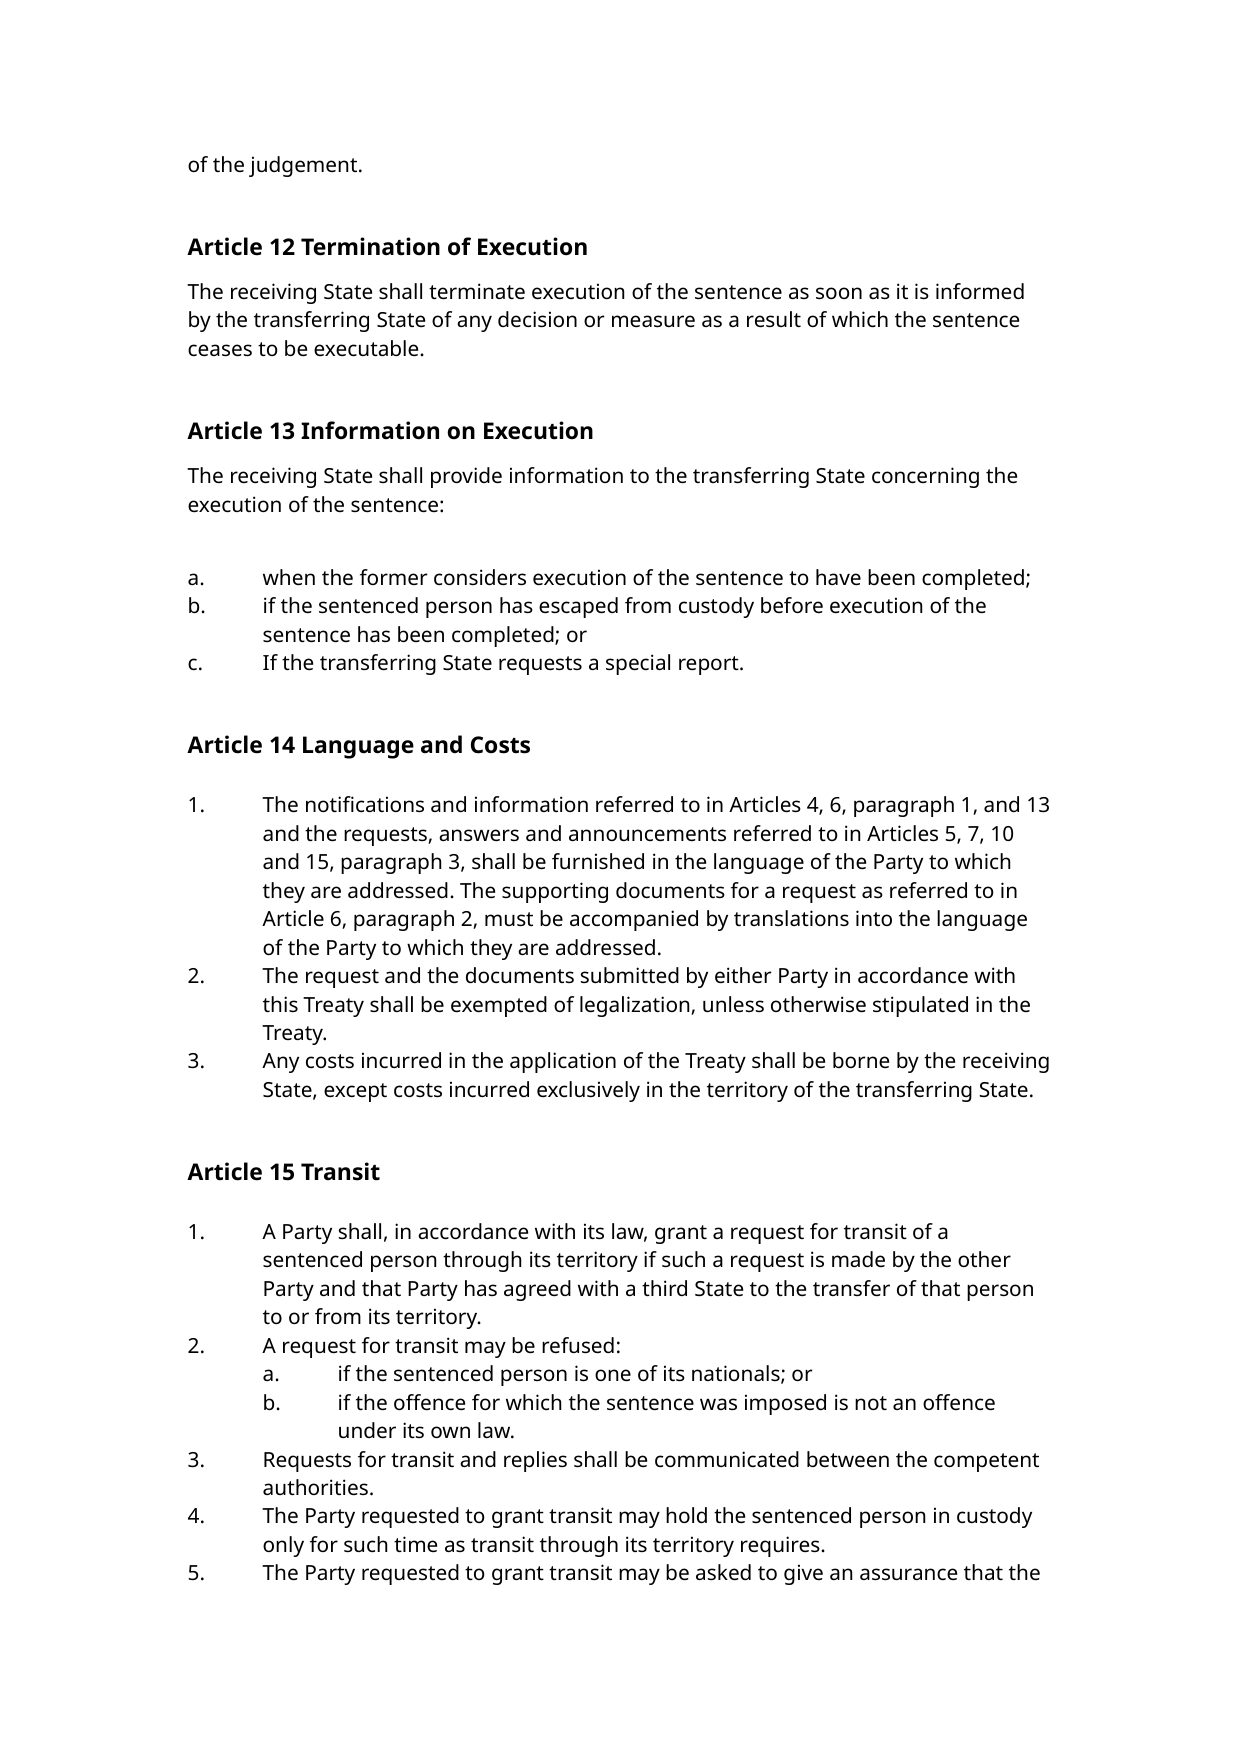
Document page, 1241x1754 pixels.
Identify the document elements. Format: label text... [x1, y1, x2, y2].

subtitle Article 12 Termination of Execution [187, 231, 1053, 262]
text of the judgement. [187, 150, 1053, 178]
list if the sentenced person is one of its nationals; or [262, 1359, 1053, 1388]
list if the sentenced person has escaped from custody before execution of the sentence has been completed; or [187, 592, 1053, 648]
list If the transferring State requests a special report. [187, 648, 1053, 677]
subtitle Article 13 Information on Execution [187, 415, 1053, 446]
list A Party shall, in accordance with its law, grant a request for transit of a sentenced person through its territory if such a request is made by the other Party and that Party has agreed with a third State to the transfer of that person to or from its territory. [187, 1217, 1053, 1331]
list if the offence for which the sentence was imposed is not an offence under its own law. [262, 1388, 1053, 1445]
text The receiving State shall provide information to the transferring State concerning the execution of the sentence: [187, 461, 1053, 518]
list Requests for transit and replies shall be communicated between the competent authorities. [187, 1445, 1053, 1502]
list The Party requested to grant transit may hold the sentenced person in custody only for such time as transit through its territory requires. [187, 1502, 1053, 1558]
text The receiving State shall terminate execution of the sentence as soon as it is informed by the transferring State of any decision or measure as a result of which the sentence ceases to be executable. [187, 277, 1053, 362]
list The notifications and information referred to in Articles 4, 6, paragraph 1, and 13 and the requests, answers and announcements referred to in Articles 5, 7, 10 and 15, paragraph 3, shall be furnished in the language of the Party to which they are addressed. The supporting documents for a request as referred to in Article 6, paragraph 2, must be accompanied by translations into the language of the Party to which they are addressed. [187, 791, 1053, 961]
list Any costs incurred in the application of the Treaty shall be borne by the receiving State, except costs incurred exclusively in the territory of the transferring State. [187, 1047, 1053, 1103]
list when the former considers execution of the sentence to have been completed; [187, 563, 1053, 592]
subtitle Article 14 Language and Costs [187, 729, 1053, 761]
list A request for transit may be refused: [187, 1331, 1053, 1359]
list The Party requested to grant transit may be asked to give an assurance that the [187, 1558, 1053, 1587]
subtitle Article 15 Transit [187, 1156, 1053, 1187]
list The request and the documents submitted by either Party in accordance with this Treaty shall be exempted of legalization, unless otherwise stipulated in the Treaty. [187, 961, 1053, 1047]
